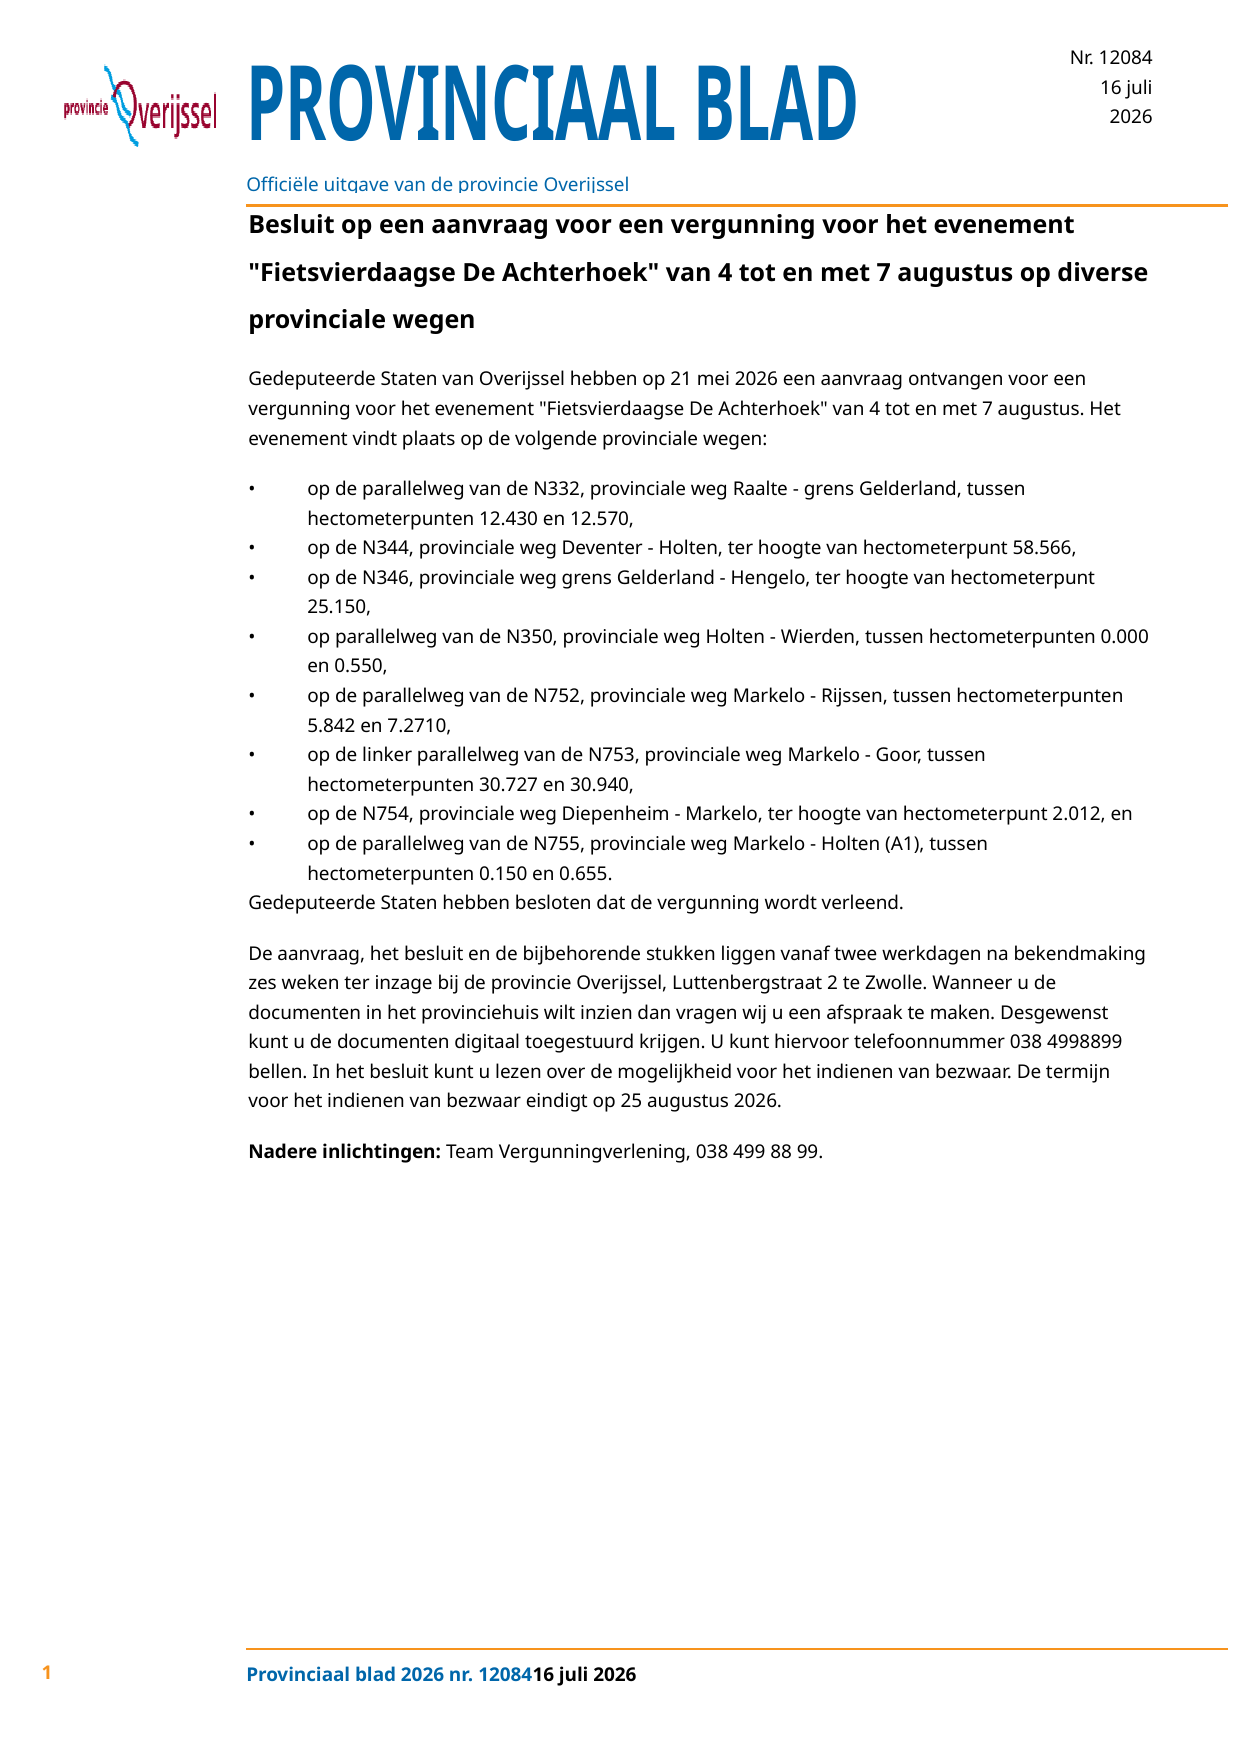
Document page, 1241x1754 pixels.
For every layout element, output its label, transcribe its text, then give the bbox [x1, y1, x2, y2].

list op de N754, provinciale weg Diepenheim - Markelo, ter hoogte van hectometerpunt 2.012, en [248, 801, 1152, 826]
list op de parallelweg van de N332, provinciale weg Raalte - grens Gelderland, tussen hectometerpunten 12.430 en 12.570, [248, 475, 1152, 530]
list op parallelweg van de N350, provinciale weg Holten - Wierden, tussen hectometerpunten 0.000 en 0.550, [248, 623, 1152, 678]
text Nadere inlichtingen: Team Vergunningverlening, 038 499 88 99. [248, 1138, 1152, 1164]
text Gedeputeerde Staten hebben besloten dat de vergunning wordt verleend. [248, 889, 1152, 915]
text De aanvraag, het besluit en de bijbehorende stukken liggen vanaf twee werkdagen na bekendmaking zes weken ter inzage bij de provincie Overijssel, Luttenbergstraat 2 te Zwolle. Wanneer u de documenten in het provinciehuis wilt inzien dan vragen wij u een afspraak te maken. Desgewenst kunt u de documenten digitaal toegestuurd krijgen. U kunt hiervoor telefoonnummer 038 4998899 bellen. In het besluit kunt u lezen over de mogelijkheid voor het indienen van bezwaar. De termijn voor het indienen van bezwaar eindigt op 25 augustus 2026. [248, 940, 1152, 1113]
list op de parallelweg van de N755, provinciale weg Markelo - Holten (A1), tussen hectometerpunten 0.150 en 0.655. [248, 830, 1152, 885]
picture [41, 47, 231, 172]
text Gedeputeerde Staten van Overijssel hebben op 21 mei 2026 een aanvraag ontvangen voor een vergunning voor het evenement "Fietsvierdaagse De Achterhoek" van 4 tot en met 7 augustus. Het evenement vindt plaats op de volgende provinciale wegen: [248, 366, 1152, 450]
list op de N344, provinciale weg Deventer - Holten, ter hoogte van hectometerpunt 58.566, [248, 534, 1152, 560]
list op de parallelweg van de N752, provinciale weg Markelo - Rijssen, tussen hectometerpunten 5.842 en 7.2710, [248, 682, 1152, 737]
list op de linker parallelweg van de N753, provinciale weg Markelo - Goor, tussen hectometerpunten 30.727 en 30.940, [248, 741, 1152, 797]
list op de N346, provinciale weg grens Gelderland - Hengelo, ter hoogte van hectometerpunt 25.150, [248, 564, 1152, 619]
text Besluit op een aanvraag voor een vergunning voor het evenement "Fietsvierdaagse De Achterhoek" van 4 tot en met 7 augustus op diverse provinciale wegen [248, 207, 1152, 336]
